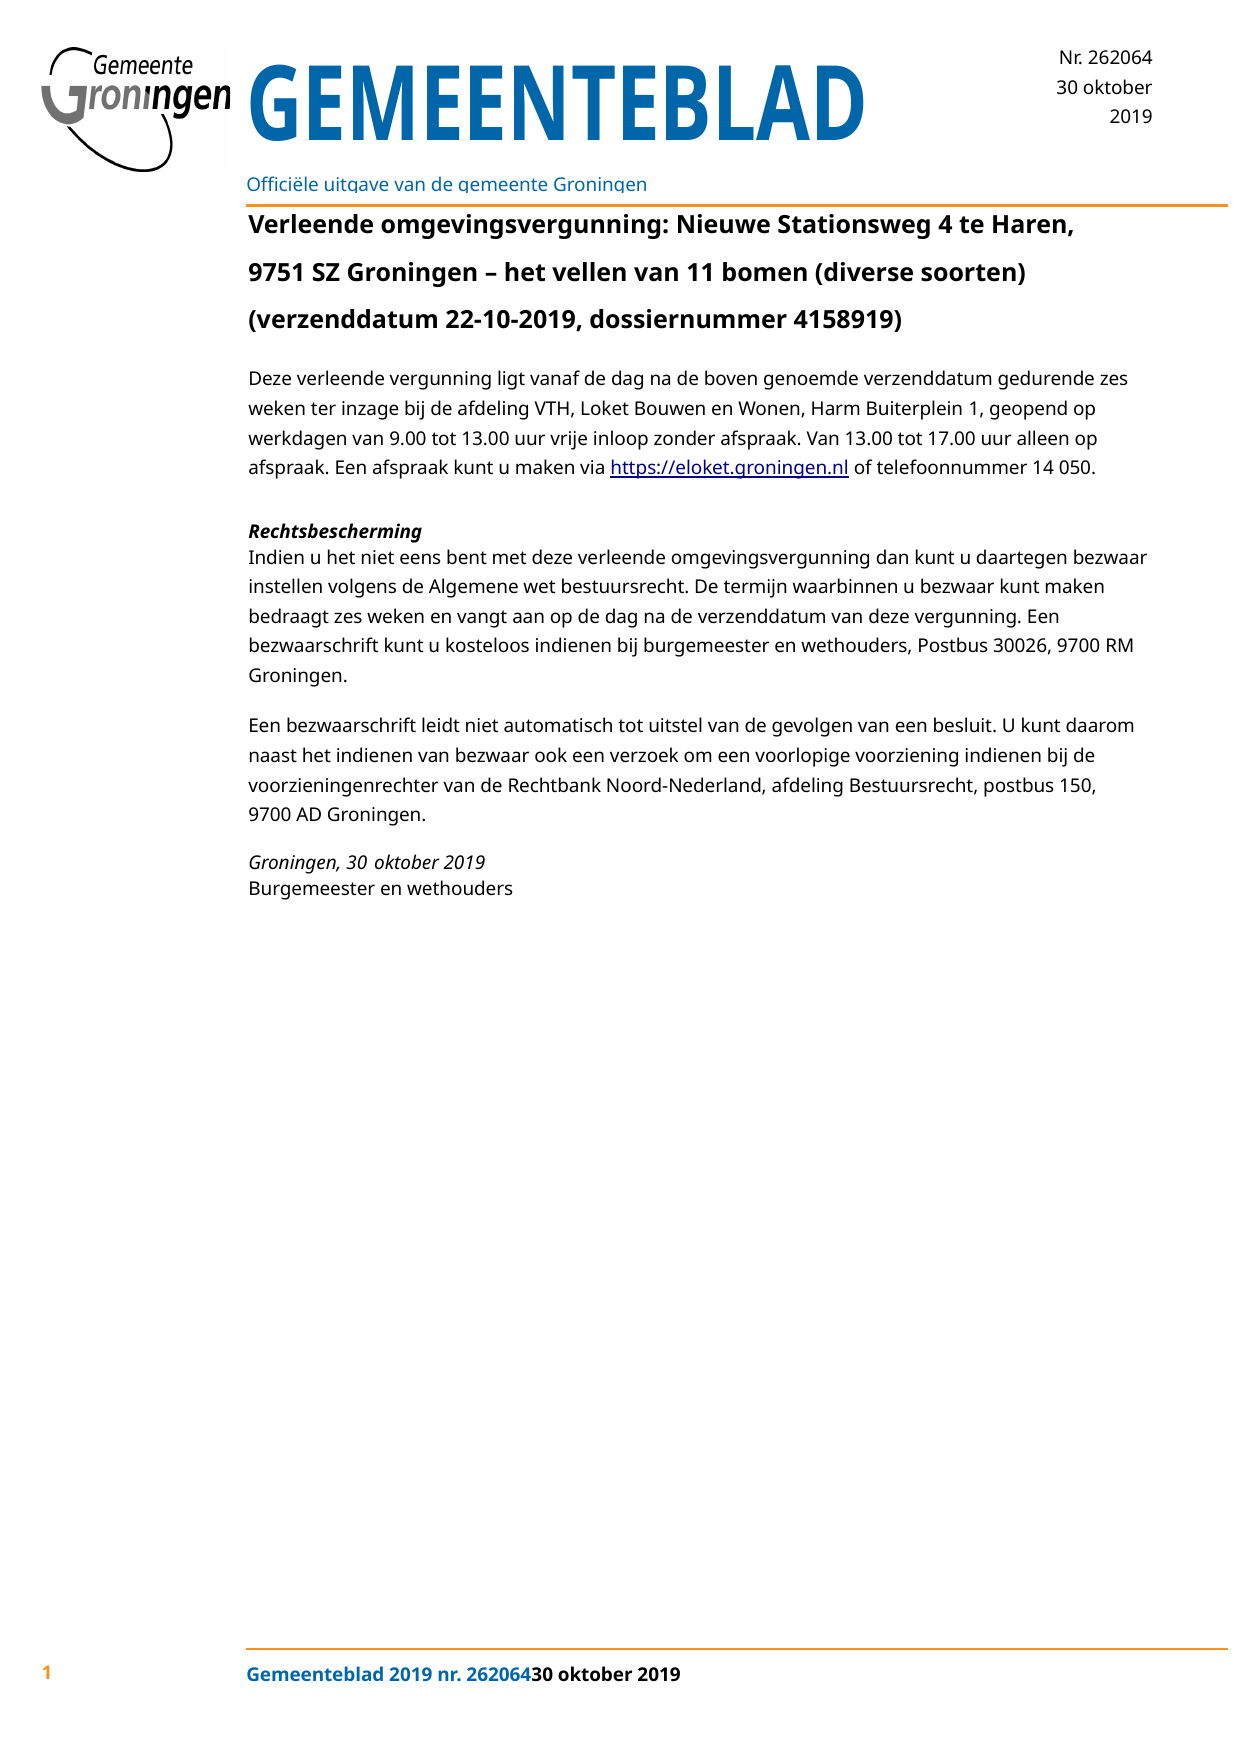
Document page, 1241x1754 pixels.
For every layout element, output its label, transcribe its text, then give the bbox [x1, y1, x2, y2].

text Indien u het niet eens bent met deze verleende omgevingsvergunning dan kunt u daartegen bezwaar instellen volgens de Algemene wet bestuursrecht. De termijn waarbinnen u bezwaar kunt maken bedraagt zes weken en vangt aan op de dag na de verzenddatum van deze vergunning. Een bezwaarschrift kunt u kosteloos indienen bij burgemeester en wethouders, Postbus 30026, 9700 RM Groningen. [248, 544, 1152, 688]
text Burgemeester en wethouders [248, 875, 1152, 901]
text Verleende omgevingsvergunning: Nieuwe Stationsweg 4 te Haren, 9751 SZ Groningen – het vellen van 11 bomen (diverse soorten) (verzenddatum 22-10-2019, dossiernummer 4158919) [248, 207, 1152, 336]
text Rechtsbescherming [248, 518, 1152, 544]
picture [41, 47, 231, 172]
text Groningen, 30 oktober 2019 [248, 849, 1152, 875]
text Deze verleende vergunning ligt vanaf de dag na de boven genoemde verzenddatum gedurende zes weken ter inzage bij de afdeling VTH, Loket Bouwen en Wonen, Harm Buiterplein 1, geopend op werkdagen van 9.00 tot 13.00 uur vrije inloop zonder afspraak. Van 13.00 tot 17.00 uur alleen op afspraak. Een afspraak kunt u maken via https://eloket.groningen.nl of telefoonnummer 14 050. [248, 366, 1152, 480]
text Een bezwaarschrift leidt niet automatisch tot uitstel van de gevolgen van een besluit. U kunt daarom naast het indienen van bezwaar ook een verzoek om een voorlopige voorziening indienen bij de voorzieningenrechter van de Rechtbank Noord-Nederland, afdeling Bestuursrecht, postbus 150, 9700 AD Groningen. [248, 713, 1152, 827]
